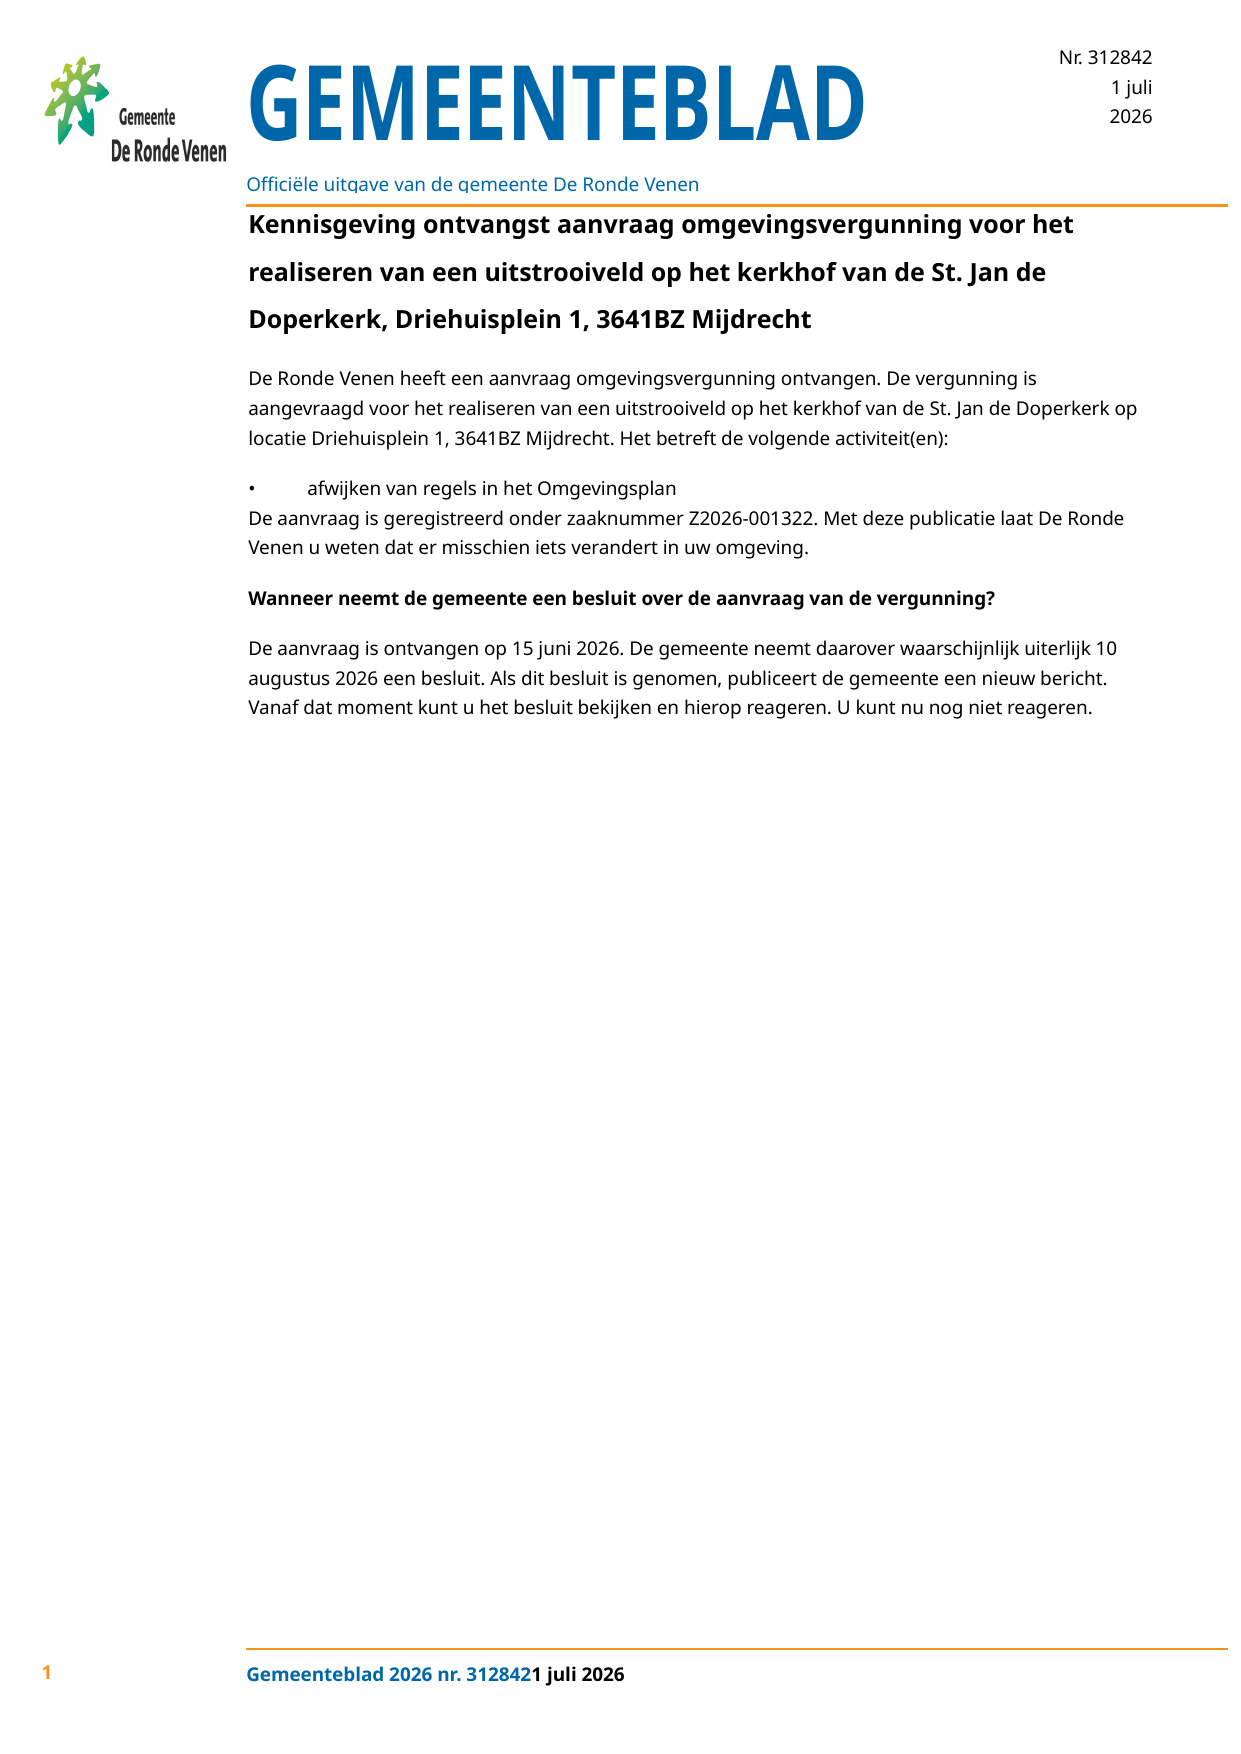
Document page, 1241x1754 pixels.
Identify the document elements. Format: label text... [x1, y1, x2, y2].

text Kennisgeving ontvangst aanvraag omgevingsvergunning voor het realiseren van een uitstrooiveld op het kerkhof van de St. Jan de Doperkerk, Driehuisplein 1, 3641BZ Mijdrecht [248, 207, 1152, 336]
text De Ronde Venen heeft een aanvraag omgevingsvergunning ontvangen. De vergunning is aangevraagd voor het realiseren van een uitstrooiveld op het kerkhof van de St. Jan de Doperkerk op locatie Driehuisplein 1, 3641BZ Mijdrecht. Het betreft de volgende activiteit(en): [248, 366, 1152, 450]
picture [41, 47, 231, 172]
text De aanvraag is ontvangen op 15 juni 2026. De gemeente neemt daarover waarschijnlijk uiterlijk 10 augustus 2026 een besluit. Als dit besluit is genomen, publiceert de gemeente een nieuw bericht. Vanaf dat moment kunt u het besluit bekijken en hierop reageren. U kunt nu nog niet reageren. [248, 635, 1152, 720]
text Wanneer neemt de gemeente een besluit over de aanvraag van de vergunning? [248, 585, 1152, 610]
list afwijken van regels in het Omgevingsplan [248, 475, 1152, 501]
text De aanvraag is geregistreerd onder zaaknummer Z2026-001322. Met deze publicatie laat De Ronde Venen u weten dat er misschien iets verandert in uw omgeving. [248, 505, 1152, 560]
